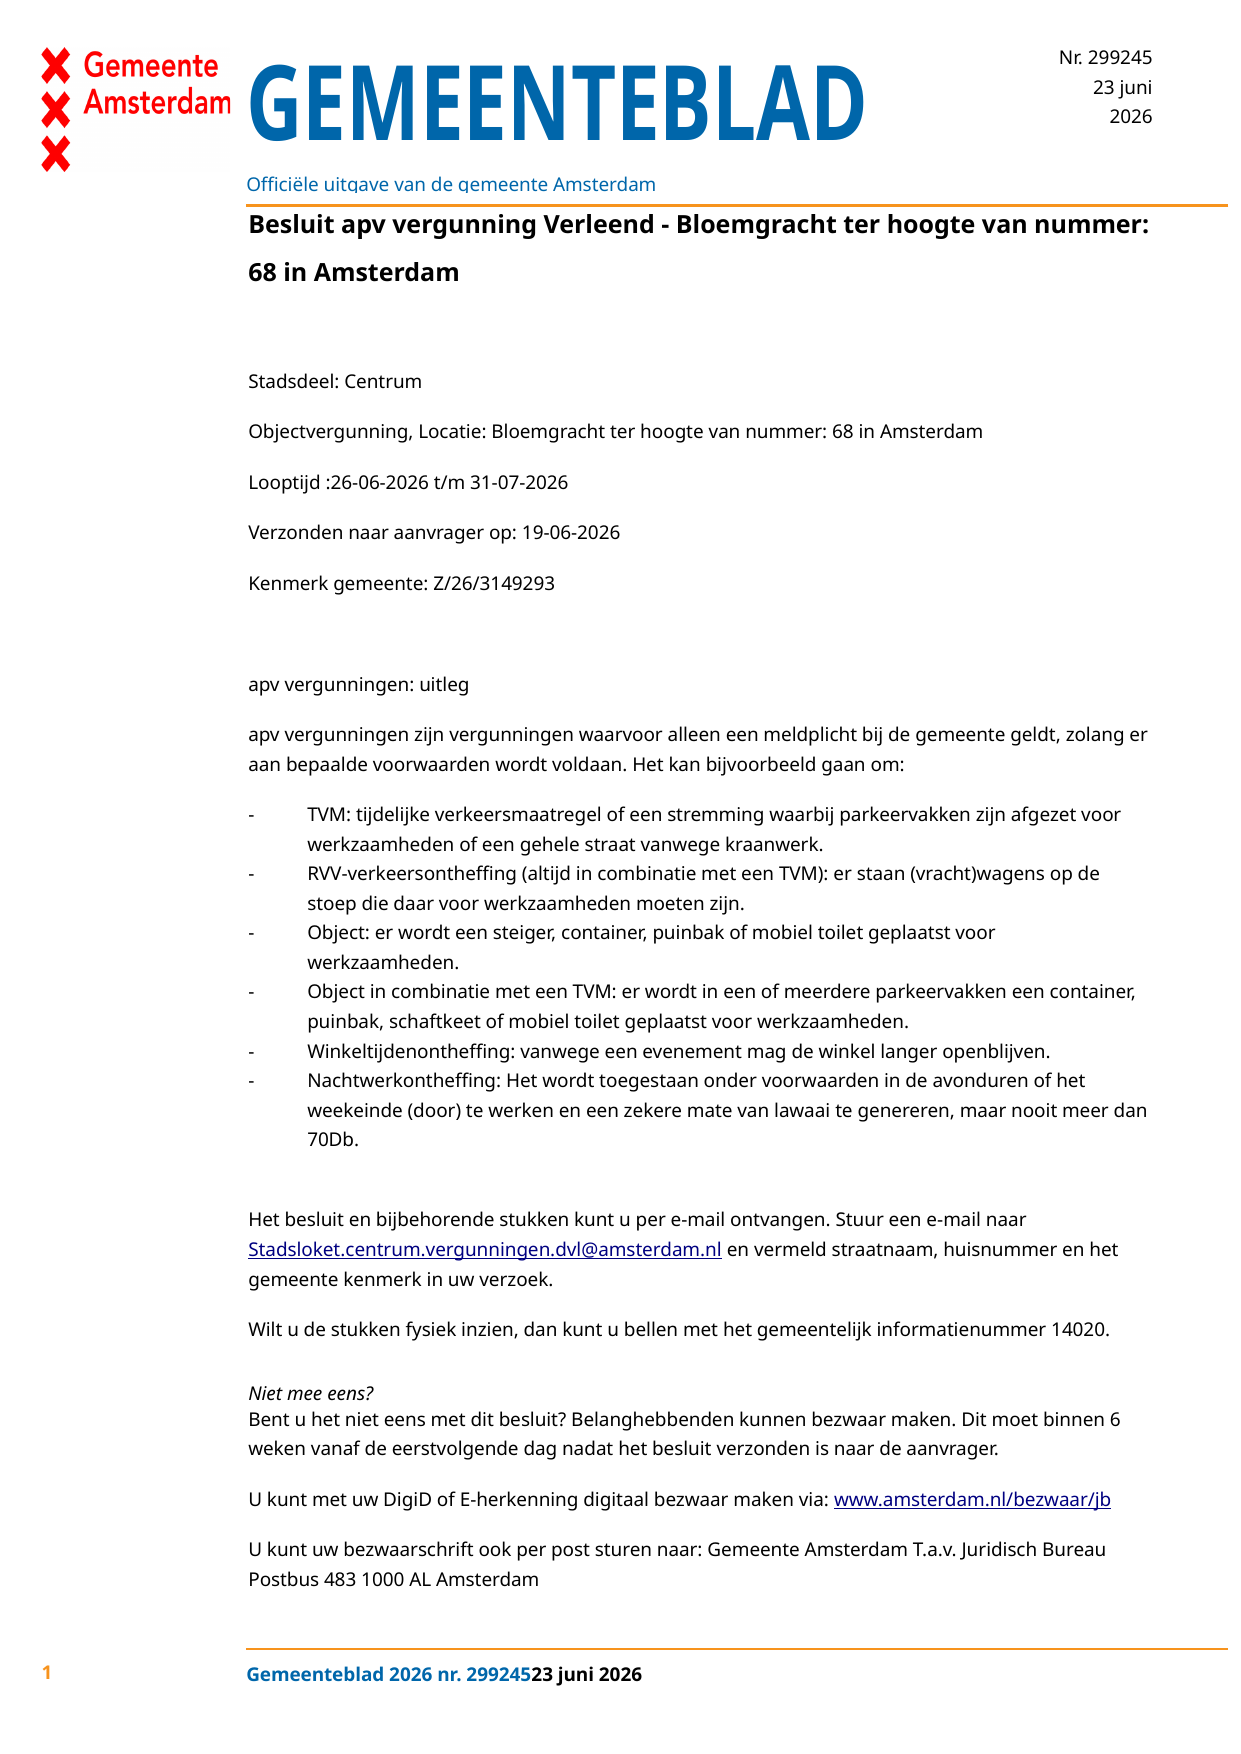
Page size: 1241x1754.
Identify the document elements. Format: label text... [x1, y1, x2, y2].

text Looptijd :26-06-2026 t/m 31-07-2026 [248, 469, 1152, 495]
text Besluit apv vergunning Verleend - Bloemgracht ter hoogte van nummer: 68 in Amsterdam [248, 207, 1152, 288]
text Niet mee eens? [248, 1380, 1152, 1406]
text Verzonden naar aanvrager op: 19-06-2026 [248, 519, 1152, 545]
text apv vergunningen zijn vergunningen waarvoor alleen een meldplicht bij de gemeente geldt, zolang er aan bepaalde voorwaarden wordt voldaan. Het kan bijvoorbeeld gaan om: [248, 721, 1152, 777]
list Object: er wordt een steiger, container, puinbak of mobiel toilet geplaatst voor werkzaamheden. [248, 919, 1152, 975]
text Stadsdeel: Centrum [248, 368, 1152, 394]
picture [41, 47, 231, 172]
list TVM: tijdelijke verkeersmaatregel of een stremming waarbij parkeervakken zijn afgezet voor werkzaamheden of een gehele straat vanwege kraanwerk. [248, 801, 1152, 857]
text apv vergunningen: uitleg [248, 671, 1152, 697]
text U kunt met uw DigiD of E-herkenning digitaal bezwaar maken via: www.amsterdam.nl/bezwaar/jb [248, 1486, 1152, 1512]
text Het besluit en bijbehorende stukken kunt u per e-mail ontvangen. Stuur een e-mail naar Stadsloket.centrum.vergunningen.dvl@amsterdam.nl en vermeld straatnaam, huisnummer en het gemeente kenmerk in uw verzoek. [248, 1207, 1152, 1292]
list Object in combinatie met een TVM: er wordt in een of meerdere parkeervakken een container, puinbak, schaftkeet of mobiel toilet geplaatst voor werkzaamheden. [248, 979, 1152, 1034]
list Nachtwerkontheffing: Het wordt toegestaan onder voorwaarden in de avonduren of het weekeinde (door) te werken en een zekere mate van lawaai te genereren, maar nooit meer dan 70Db. [248, 1067, 1152, 1152]
text U kunt uw bezwaarschrift ook per post sturen naar: Gemeente Amsterdam T.a.v. Juridisch Bureau Postbus 483 1000 AL Amsterdam [248, 1536, 1152, 1592]
text Wilt u de stukken fysiek inzien, dan kunt u bellen met het gemeentelijk informatienummer 14020. [248, 1316, 1152, 1342]
text Kenmerk gemeente: Z/26/3149293 [248, 570, 1152, 596]
list RVV-verkeersontheffing (altijd in combinatie met een TVM): er staan (vracht)wagens op de stoep die daar voor werkzaamheden moeten zijn. [248, 860, 1152, 916]
text Bent u het niet eens met dit besluit? Belanghebbenden kunnen bezwaar maken. Dit moet binnen 6 weken vanaf de eerstvolgende dag nadat het besluit verzonden is naar de aanvrager. [248, 1406, 1152, 1461]
text Objectvergunning, Locatie: Bloemgracht ter hoogte van nummer: 68 in Amsterdam [248, 419, 1152, 444]
list Winkeltijdenontheffing: vanwege een evenement mag de winkel langer openblijven. [248, 1038, 1152, 1064]
